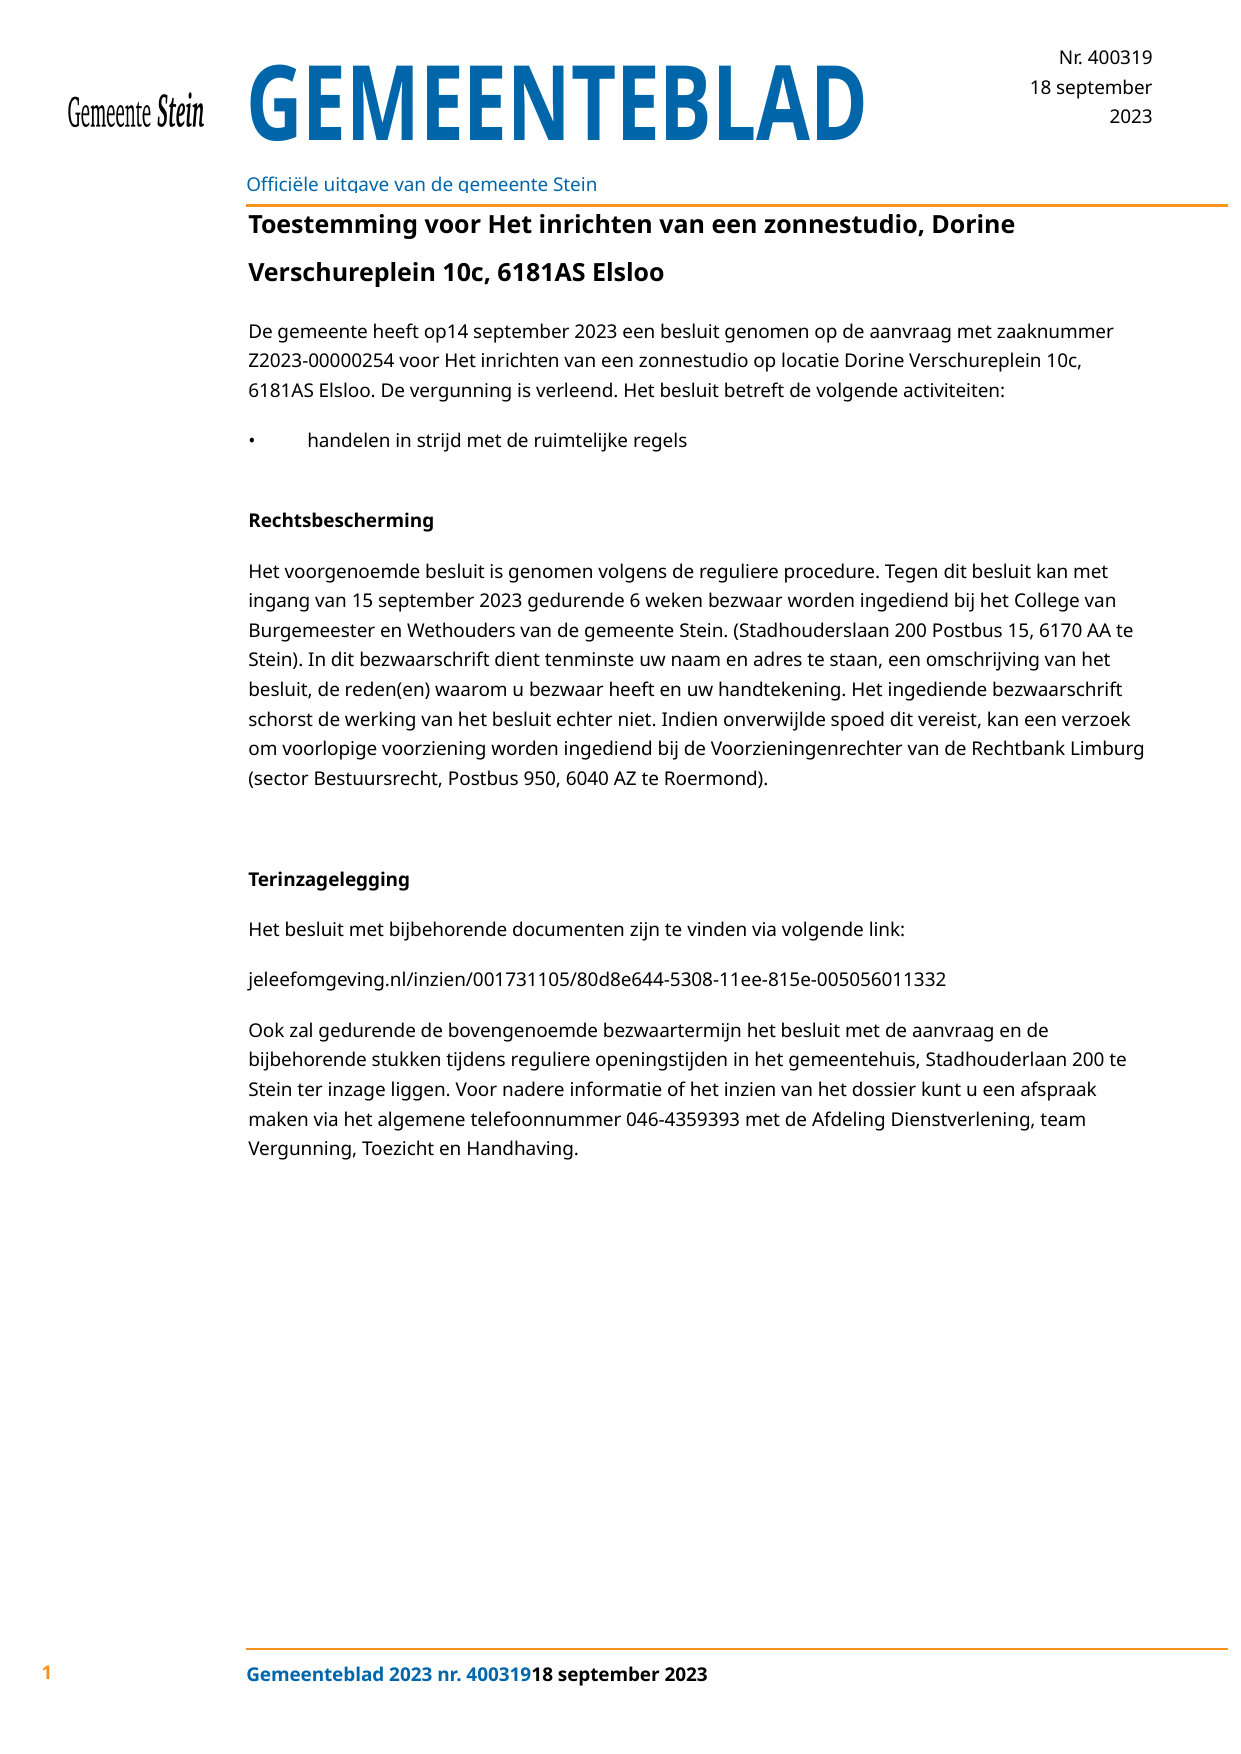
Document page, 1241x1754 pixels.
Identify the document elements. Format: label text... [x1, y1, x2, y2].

text jeleefomgeving.nl/inzien/001731105/80d8e644-5308-11ee-815e-005056011332 [248, 967, 1152, 992]
text Het voorgenoemde besluit is genomen volgens de reguliere procedure. Tegen dit besluit kan met ingang van 15 september 2023 gedurende 6 weken bezwaar worden ingediend bij het College van Burgemeester en Wethouders van de gemeente Stein. (Stadhouderslaan 200 Postbus 15, 6170 AA te Stein). In dit bezwaarschrift dient tenminste uw naam en adres te staan, een omschrijving van het besluit, de reden(en) waarom u bezwaar heeft en uw handtekening. Het ingediende bezwaarschrift schorst de werking van het besluit echter niet. Indien onverwijlde spoed dit vereist, kan een verzoek om voorlopige voorziening worden ingediend bij de Voorzieningenrechter van de Rechtbank Limburg (sector Bestuursrecht, Postbus 950, 6040 AZ te Roermond). [248, 558, 1152, 791]
text De gemeente heeft op14 september 2023 een besluit genomen op de aanvraag met zaaknummer Z2023-00000254 voor Het inrichten van een zonnestudio op locatie Dorine Verschureplein 10c, 6181AS Elsloo. De vergunning is verleend. Het besluit betreft de volgende activiteiten: [248, 318, 1152, 403]
text Toestemming voor Het inrichten van een zonnestudio, Dorine Verschureplein 10c, 6181AS Elsloo [248, 207, 1152, 288]
picture [41, 47, 231, 172]
text Rechtsbescherming [248, 507, 1152, 533]
text Het besluit met bijbehorende documenten zijn te vinden via volgende link: [248, 916, 1152, 942]
list handelen in strijd met de ruimtelijke regels [248, 427, 1152, 453]
text Terinzagelegging [248, 866, 1152, 892]
text Ook zal gedurende de bovengenoemde bezwaartermijn het besluit met de aanvraag en de bijbehorende stukken tijdens reguliere openingstijden in het gemeentehuis, Stadhouderlaan 200 te Stein ter inzage liggen. Voor nadere informatie of het inzien van het dossier kunt u een afspraak maken via het algemene telefoonnummer 046-4359393 met de Afdeling Dienstverlening, team Vergunning, Toezicht en Handhaving. [248, 1017, 1152, 1161]
